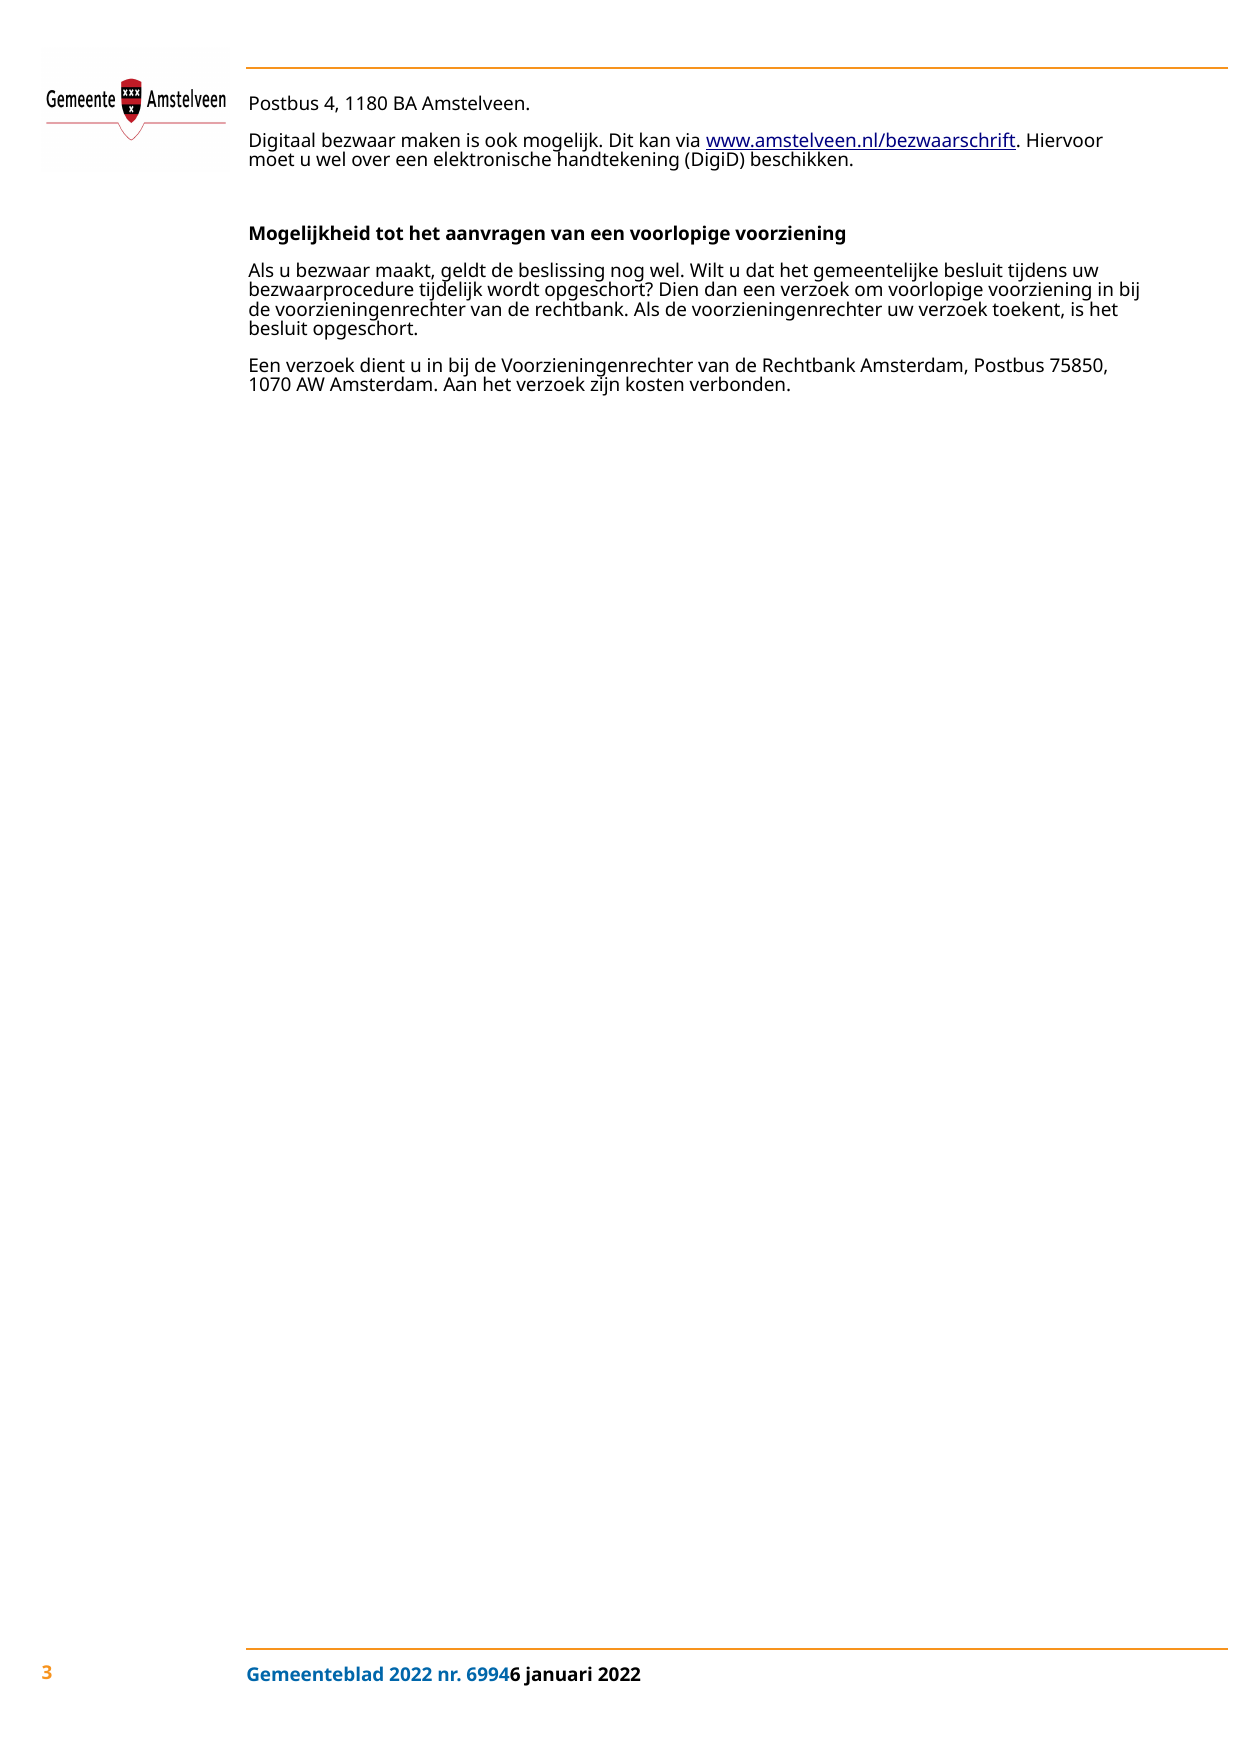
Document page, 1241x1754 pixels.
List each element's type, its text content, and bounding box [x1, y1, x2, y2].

text Als u bezwaar maakt, geldt de beslissing nog wel. Wilt u dat het gemeentelijke besluit tijdens uw bezwaarprocedure tijdelijk wordt opgeschort? Dien dan een verzoek om voorlopige voorziening in bij de voorzieningenrechter van de rechtbank. Als de voorzieningenrechter uw verzoek toekent, is het besluit opgeschort. [248, 262, 1152, 339]
text Mogelijkheid tot het aanvragen van een voorlopige voorziening [248, 225, 1152, 244]
text Een verzoek dient u in bij de Voorzieningenrechter van de Rechtbank Amsterdam, Postbus 75850, 1070 AW Amsterdam. Aan het verzoek zijn kosten verbonden. [248, 357, 1152, 395]
text Postbus 4, 1180 BA Amstelveen. [248, 95, 1152, 114]
text Digitaal bezwaar maken is ook mogelijk. Dit kan via www.amstelveen.nl/bezwaarschrift. Hiervoor moet u wel over een elektronische handtekening (DigiD) beschikken. [248, 132, 1152, 170]
picture [41, 47, 231, 172]
